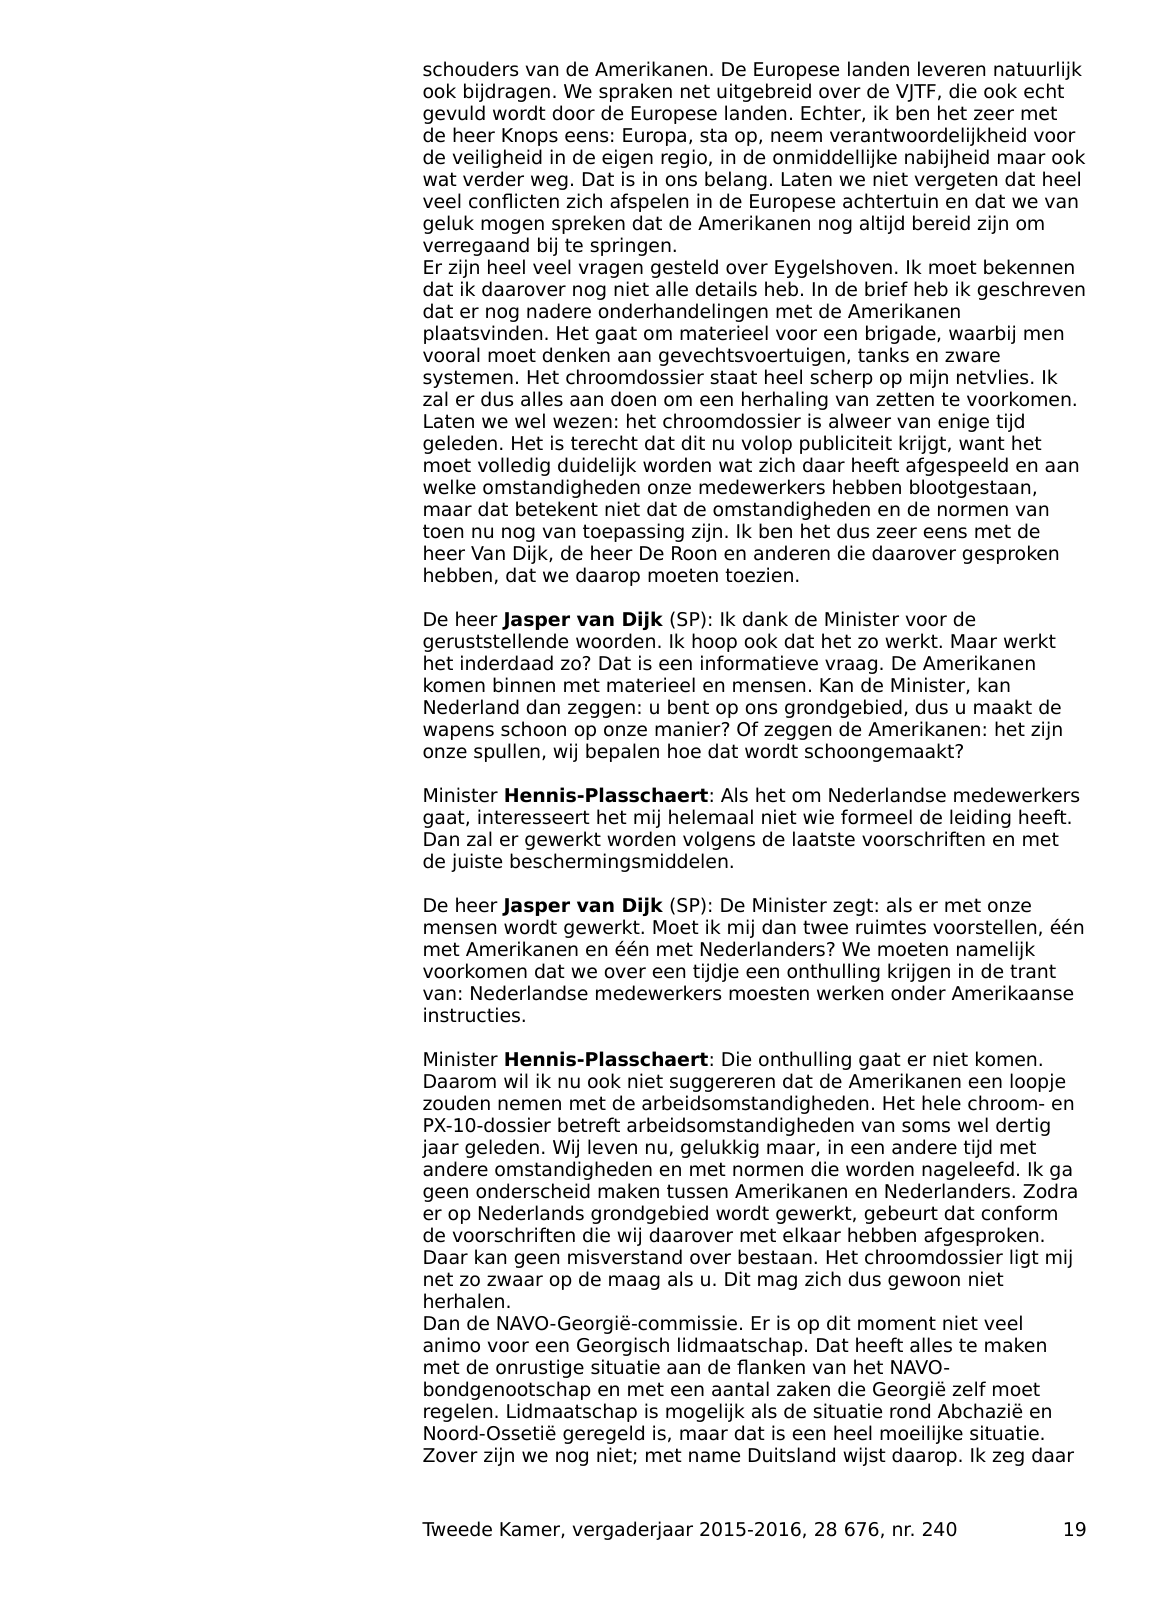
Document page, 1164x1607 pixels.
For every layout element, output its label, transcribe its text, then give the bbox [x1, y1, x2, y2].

text schouders van de Amerikanen. De Europese landen leveren natuurlijk ook bijdragen. We spraken net uitgebreid over de VJTF, die ook echt gevuld wordt door de Europese landen. Echter, ik ben het zeer met de heer Knops eens: Europa, sta op, neem verantwoordelijkheid voor de veiligheid in de eigen regio, in de onmiddellijke nabijheid maar ook wat verder weg. Dat is in ons belang. Laten we niet vergeten dat heel veel conflicten zich afspelen in de Europese achtertuin en dat we van geluk mogen spreken dat de Amerikanen nog altijd bereid zijn om verregaand bij te springen. [422, 59, 1087, 257]
text De heer Jasper van Dijk (SP): De Minister zegt: als er met onze mensen wordt gewerkt. Moet ik mij dan twee ruimtes voorstellen, één met Amerikanen en één met Nederlanders? We moeten namelijk voorkomen dat we over een tijdje een onthulling krijgen in de trant van: Nederlandse medewerkers moesten werken onder Amerikaanse instructies. [422, 895, 1087, 1027]
text Minister Hennis-Plasschaert: Als het om Nederlandse medewerkers gaat, interesseert het mij helemaal niet wie formeel de leiding heeft. Dan zal er gewerkt worden volgens de laatste voorschriften en met de juiste beschermingsmiddelen. [422, 785, 1087, 873]
text Er zijn heel veel vragen gesteld over Eygelshoven. Ik moet bekennen dat ik daarover nog niet alle details heb. In de brief heb ik geschreven dat er nog nadere onderhandelingen met de Amerikanen plaatsvinden. Het gaat om materieel voor een brigade, waarbij men vooral moet denken aan gevechtsvoertuigen, tanks en zware systemen. Het chroomdossier staat heel scherp op mijn netvlies. Ik zal er dus alles aan doen om een herhaling van zetten te voorkomen. Laten we wel wezen: het chroomdossier is alweer van enige tijd geleden. Het is terecht dat dit nu volop publiciteit krijgt, want het moet volledig duidelijk worden wat zich daar heeft afgespeeld en aan welke omstandigheden onze medewerkers hebben blootgestaan, maar dat betekent niet dat de omstandigheden en de normen van toen nu nog van toepassing zijn. Ik ben het dus zeer eens met de heer Van Dijk, de heer De Roon en anderen die daarover gesproken hebben, dat we daarop moeten toezien. [422, 257, 1087, 587]
text Minister Hennis-Plasschaert: Die onthulling gaat er niet komen. Daarom wil ik nu ook niet suggereren dat de Amerikanen een loopje zouden nemen met de arbeidsomstandigheden. Het hele chroom- en PX-10-dossier betreft arbeidsomstandigheden van soms wel dertig jaar geleden. Wij leven nu, gelukkig maar, in een andere tijd met andere omstandigheden en met normen die worden nageleefd. Ik ga geen onderscheid maken tussen Amerikanen en Nederlanders. Zodra er op Nederlands grondgebied wordt gewerkt, gebeurt dat conform de voorschriften die wij daarover met elkaar hebben afgesproken. Daar kan geen misverstand over bestaan. Het chroomdossier ligt mij net zo zwaar op de maag als u. Dit mag zich dus gewoon niet herhalen. [422, 1049, 1087, 1313]
text Dan de NAVO-Georgië-commissie. Er is op dit moment niet veel animo voor een Georgisch lidmaatschap. Dat heeft alles te maken met de onrustige situatie aan de flanken van het NAVO-bondgenootschap en met een aantal zaken die Georgië zelf moet regelen. Lidmaatschap is mogelijk als de situatie rond Abchazië en Noord-Ossetië geregeld is, maar dat is een heel moeilijke situatie. Zover zijn we nog niet; met name Duitsland wijst daarop. Ik zeg daar [422, 1313, 1087, 1467]
text De heer Jasper van Dijk (SP): Ik dank de Minister voor de geruststellende woorden. Ik hoop ook dat het zo werkt. Maar werkt het inderdaad zo? Dat is een informatieve vraag. De Amerikanen komen binnen met materieel en mensen. Kan de Minister, kan Nederland dan zeggen: u bent op ons grondgebied, dus u maakt de wapens schoon op onze manier? Of zeggen de Amerikanen: het zijn onze spullen, wij bepalen hoe dat wordt schoongemaakt? [422, 609, 1087, 763]
